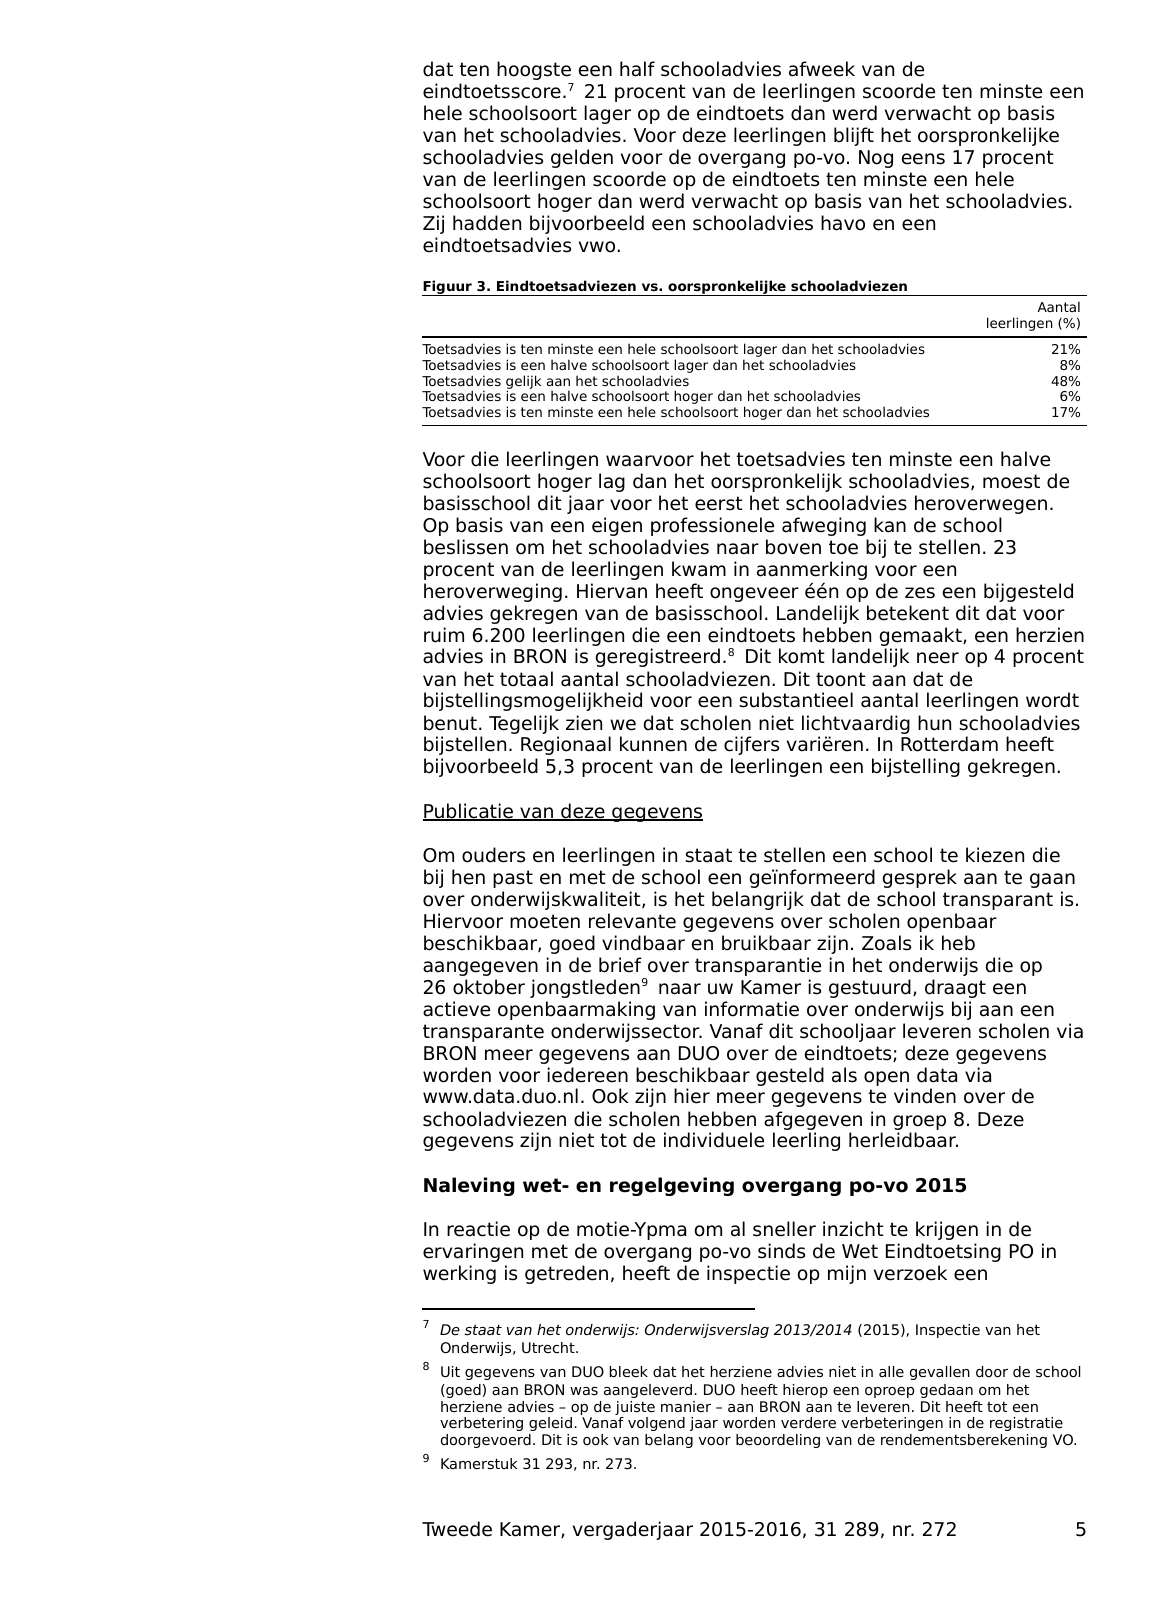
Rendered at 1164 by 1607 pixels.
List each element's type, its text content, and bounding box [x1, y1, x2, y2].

table_cell Toetsadvies gelijk aan het schooladvies [422, 374, 976, 389]
subtitle Publicatie van deze gegevens [422, 801, 1087, 822]
table_cell 17% [976, 405, 1087, 425]
text Voor die leerlingen waarvoor het toetsadvies ten minste een halve schoolsoort hoger lag dan het oorspronkelijk schooladvies, moest de basisschool dit jaar voor het eerst het schooladvies heroverwegen. Op basis van een eigen professionele afweging kan de school beslissen om het schooladvies naar boven toe bij te stellen. 23 procent van de leerlingen kwam in aanmerking voor een heroverweging. Hiervan heeft ongeveer één op de zes een bijgesteld advies gekregen van de basisschool. Landelijk betekent dit dat voor ruim 6.200 leerlingen die een eindtoets hebben gemaakt, een herzien advies in BRON is geregistreerd. Dit komt landelijk neer op 4 procent van het totaal aantal schooladviezen. Dit toont aan dat de bijstellingsmogelijkheid voor een substantieel aantal leerlingen wordt benut. Tegelijk zien we dat scholen niet lichtvaardig hun schooladvies bijstellen. Regionaal kunnen de cijfers variëren. In Rotterdam heeft bijvoorbeeld 5,3 procent van de leerlingen een bijstelling gekregen. [422, 449, 1087, 778]
table_cell [422, 296, 976, 336]
text Om ouders en leerlingen in staat te stellen een school te kiezen die bij hen past en met de school een geïnformeerd gesprek aan te gaan over onderwijskwaliteit, is het belangrijk dat de school transparant is. Hiervoor moeten relevante gegevens over scholen openbaar beschikbaar, goed vindbaar en bruikbaar zijn. Zoals ik heb aangegeven in de brief over transparantie in het onderwijs die op 26 oktober jongstleden naar uw Kamer is gestuurd, draagt een actieve openbaarmaking van informatie over onderwijs bij aan een transparante onderwijssector. Vanaf dit schooljaar leveren scholen via BRON meer gegevens aan DUO over de eindtoets; deze gegevens worden voor iedereen beschikbaar gesteld als open data via www.data.duo.nl. Ook zijn hier meer gegevens te vinden over de schooladviezen die scholen hebben afgegeven in groep 8. Deze gegevens zijn niet tot de individuele leerling herleidbaar. [422, 845, 1087, 1152]
text In reactie op de motie-Ypma om al sneller inzicht te krijgen in de ervaringen met de overgang po-vo sinds de Wet Eindtoetsing PO in werking is getreden, heeft de inspectie op mijn verzoek een [422, 1219, 1087, 1285]
text Uit gegevens van DUO bleek dat het herziene advies niet in alle gevallen door de school (goed) aan BRON was aangeleverd. DUO heeft hierop een oproep gedaan om het herziene advies – op de juiste manier – aan BRON aan te leveren. Dit heeft tot een verbetering geleid. Vanaf volgend jaar worden verdere verbeteringen in de registratie doorgevoerd. Dit is ook van belang voor beoordeling van de rendementsberekening VO. [422, 1360, 1087, 1449]
table_cell Aantal leerlingen (%) [976, 296, 1087, 336]
text Kamerstuk 31 293, nr. 273. [422, 1452, 1087, 1474]
subtitle Naleving wet- en regelgeving overgang po-vo 2015 [422, 1174, 1087, 1197]
table_cell Toetsadvies is een halve schoolsoort hoger dan het schooladvies [422, 389, 976, 405]
table_cell Toetsadvies is ten minste een hele schoolsoort lager dan het schooladvies [422, 338, 976, 358]
table_cell Toetsadvies is een halve schoolsoort lager dan het schooladvies [422, 358, 976, 373]
table_cell 21% [976, 338, 1087, 358]
table_cell 8% [976, 358, 1087, 373]
table_header Figuur 3. Eindtoetsadviezen vs. oorspronkelijke schooladviezen [422, 279, 1087, 294]
table_cell Toetsadvies is ten minste een hele schoolsoort hoger dan het schooladvies [422, 405, 976, 425]
table_cell 48% [976, 374, 1087, 389]
text dat ten hoogste een half schooladvies afweek van de eindtoetsscore. 21 procent van de leerlingen scoorde ten minste een hele schoolsoort lager op de eindtoets dan werd verwacht op basis van het schooladvies. Voor deze leerlingen blijft het oorspronkelijke schooladvies gelden voor de overgang po-vo. Nog eens 17 procent van de leerlingen scoorde op de eindtoets ten minste een hele schoolsoort hoger dan werd verwacht op basis van het schooladvies. Zij hadden bijvoorbeeld een schooladvies havo en een eindtoetsadvies vwo. [422, 59, 1087, 257]
table_cell 6% [976, 389, 1087, 405]
text De staat van het onderwijs: Onderwijsverslag 2013/2014 (2015), Inspectie van het Onderwijs, Utrecht. [422, 1318, 1087, 1357]
